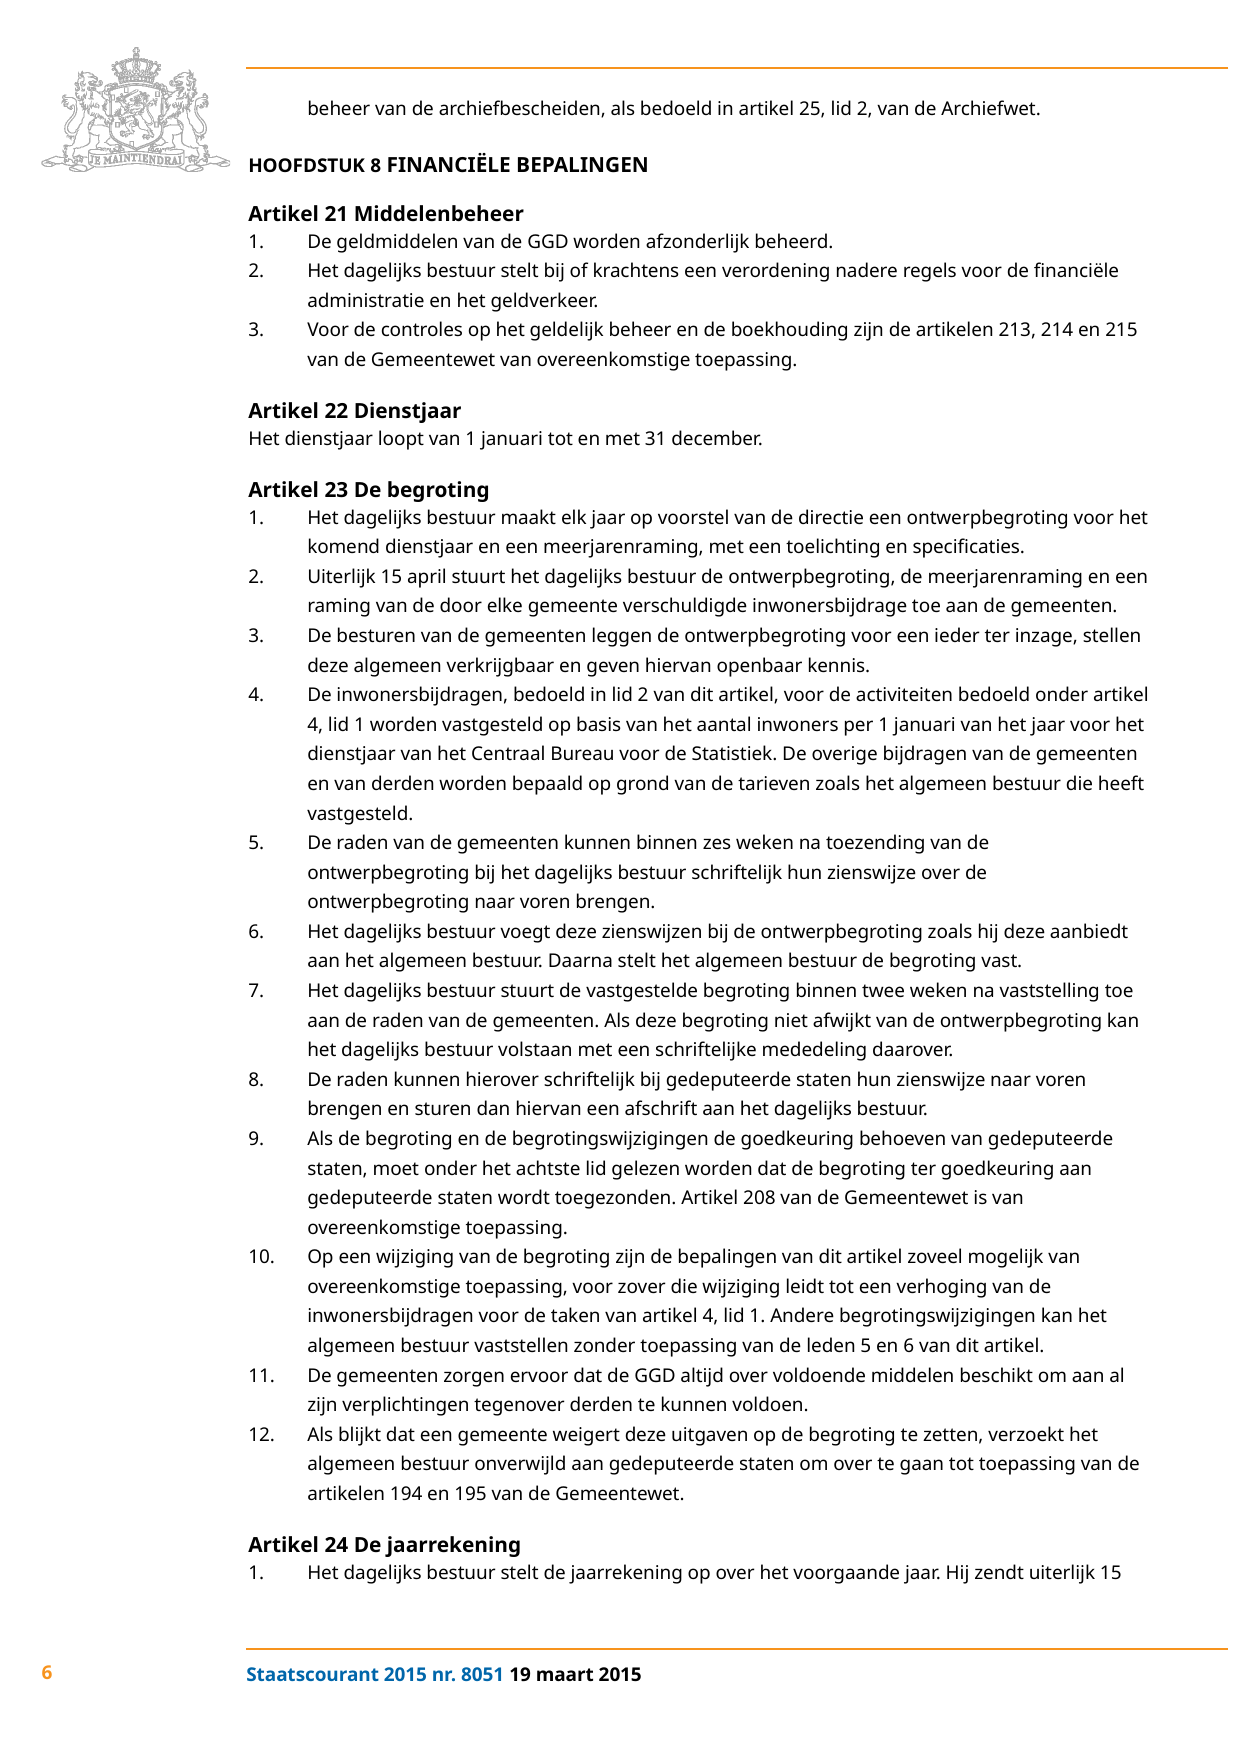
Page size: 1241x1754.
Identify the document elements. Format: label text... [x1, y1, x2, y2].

text Artikel 24 De jaarrekening [248, 1531, 1152, 1559]
list Het dagelijks bestuur stelt de jaarrekening op over het voorgaande jaar. Hij zendt uiterlijk 15 [248, 1559, 1152, 1585]
list Als de begroting en de begrotingswijzigingen de goedkeuring behoeven van gedeputeerde staten, moet onder het achtste lid gelezen worden dat de begroting ter goedkeuring aan gedeputeerde staten wordt toegezonden. Artikel 208 van de Gemeentewet is van overeenkomstige toepassing. [248, 1125, 1152, 1239]
picture [41, 47, 231, 172]
list Het dagelijks bestuur stelt bij of krachtens een verordening nadere regels voor de financiële administratie en het geldverkeer. [248, 257, 1152, 313]
list Als blijkt dat een gemeente weigert deze uitgaven op de begroting te zetten, verzoekt het algemeen bestuur onverwijld aan gedeputeerde staten om over te gaan tot toepassing van de artikelen 194 en 195 van de Gemeentewet. [248, 1421, 1152, 1506]
text Het dienstjaar loopt van 1 januari tot en met 31 december. [248, 425, 1152, 451]
list De raden van de gemeenten kunnen binnen zes weken na toezending van de ontwerpbegroting bij het dagelijks bestuur schriftelijk hun zienswijze over de ontwerpbegroting naar voren brengen. [248, 829, 1152, 914]
list Uiterlijk 15 april stuurt het dagelijks bestuur de ontwerpbegroting, de meerjarenraming en een raming van de door elke gemeente verschuldigde inwonersbijdrage toe aan de gemeenten. [248, 563, 1152, 618]
list Het dagelijks bestuur maakt elk jaar op voorstel van de directie een ontwerpbegroting voor het komend dienstjaar en een meerjarenraming, met een toelichting en specificaties. [248, 504, 1152, 559]
list Op een wijziging van de begroting zijn de bepalingen van dit artikel zoveel mogelijk van overeenkomstige toepassing, voor zover die wijziging leidt tot een verhoging van de inwonersbijdragen voor de taken van artikel 4, lid 1. Andere begrotingswijzigingen kan het algemeen bestuur vaststellen zonder toepassing van de leden 5 en 6 van dit artikel. [248, 1243, 1152, 1358]
list Het dagelijks bestuur stuurt de vastgestelde begroting binnen twee weken na vaststelling toe aan de raden van de gemeenten. Als deze begroting niet afwijkt van de ontwerpbegroting kan het dagelijks bestuur volstaan met een schriftelijke mededeling daarover. [248, 977, 1152, 1062]
text Artikel 21 Middelenbeheer [248, 199, 1152, 228]
list De raden kunnen hierover schriftelijk bij gedeputeerde staten hun zienswijze naar voren brengen en sturen dan hiervan een afschrift aan het dagelijks bestuur. [248, 1066, 1152, 1121]
list beheer van de archiefbescheiden, als bedoeld in artikel 25, lid 2, van de Archiefwet. [248, 95, 1152, 121]
list Voor de controles op het geldelijk beheer en de boekhouding zijn de artikelen 213, 214 en 215 van de Gemeentewet van overeenkomstige toepassing. [248, 317, 1152, 372]
text Artikel 23 De begroting [248, 475, 1152, 504]
list De gemeenten zorgen ervoor dat de GGD altijd over voldoende middelen beschikt om aan al zijn verplichtingen tegenover derden te kunnen voldoen. [248, 1362, 1152, 1417]
text Artikel 22 Dienstjaar [248, 397, 1152, 425]
list Het dagelijks bestuur voegt deze zienswijzen bij de ontwerpbegroting zoals hij deze aanbiedt aan het algemeen bestuur. Daarna stelt het algemeen bestuur de begroting vast. [248, 918, 1152, 973]
list De besturen van de gemeenten leggen de ontwerpbegroting voor een ieder ter inzage, stellen deze algemeen verkrijgbaar en geven hiervan openbaar kennis. [248, 622, 1152, 677]
text HOOFDSTUK 8 FINANCIËLE BEPALINGEN [248, 150, 1152, 178]
list De geldmiddelen van de GGD worden afzonderlijk beheerd. [248, 228, 1152, 253]
list De inwonersbijdragen, bedoeld in lid 2 van dit artikel, voor de activiteiten bedoeld onder artikel 4, lid 1 worden vastgesteld op basis van het aantal inwoners per 1 januari van het jaar voor het dienstjaar van het Centraal Bureau voor de Statistiek. De overige bijdragen van de gemeenten en van derden worden bepaald op grond van de tarieven zoals het algemeen bestuur die heeft vastgesteld. [248, 681, 1152, 825]
